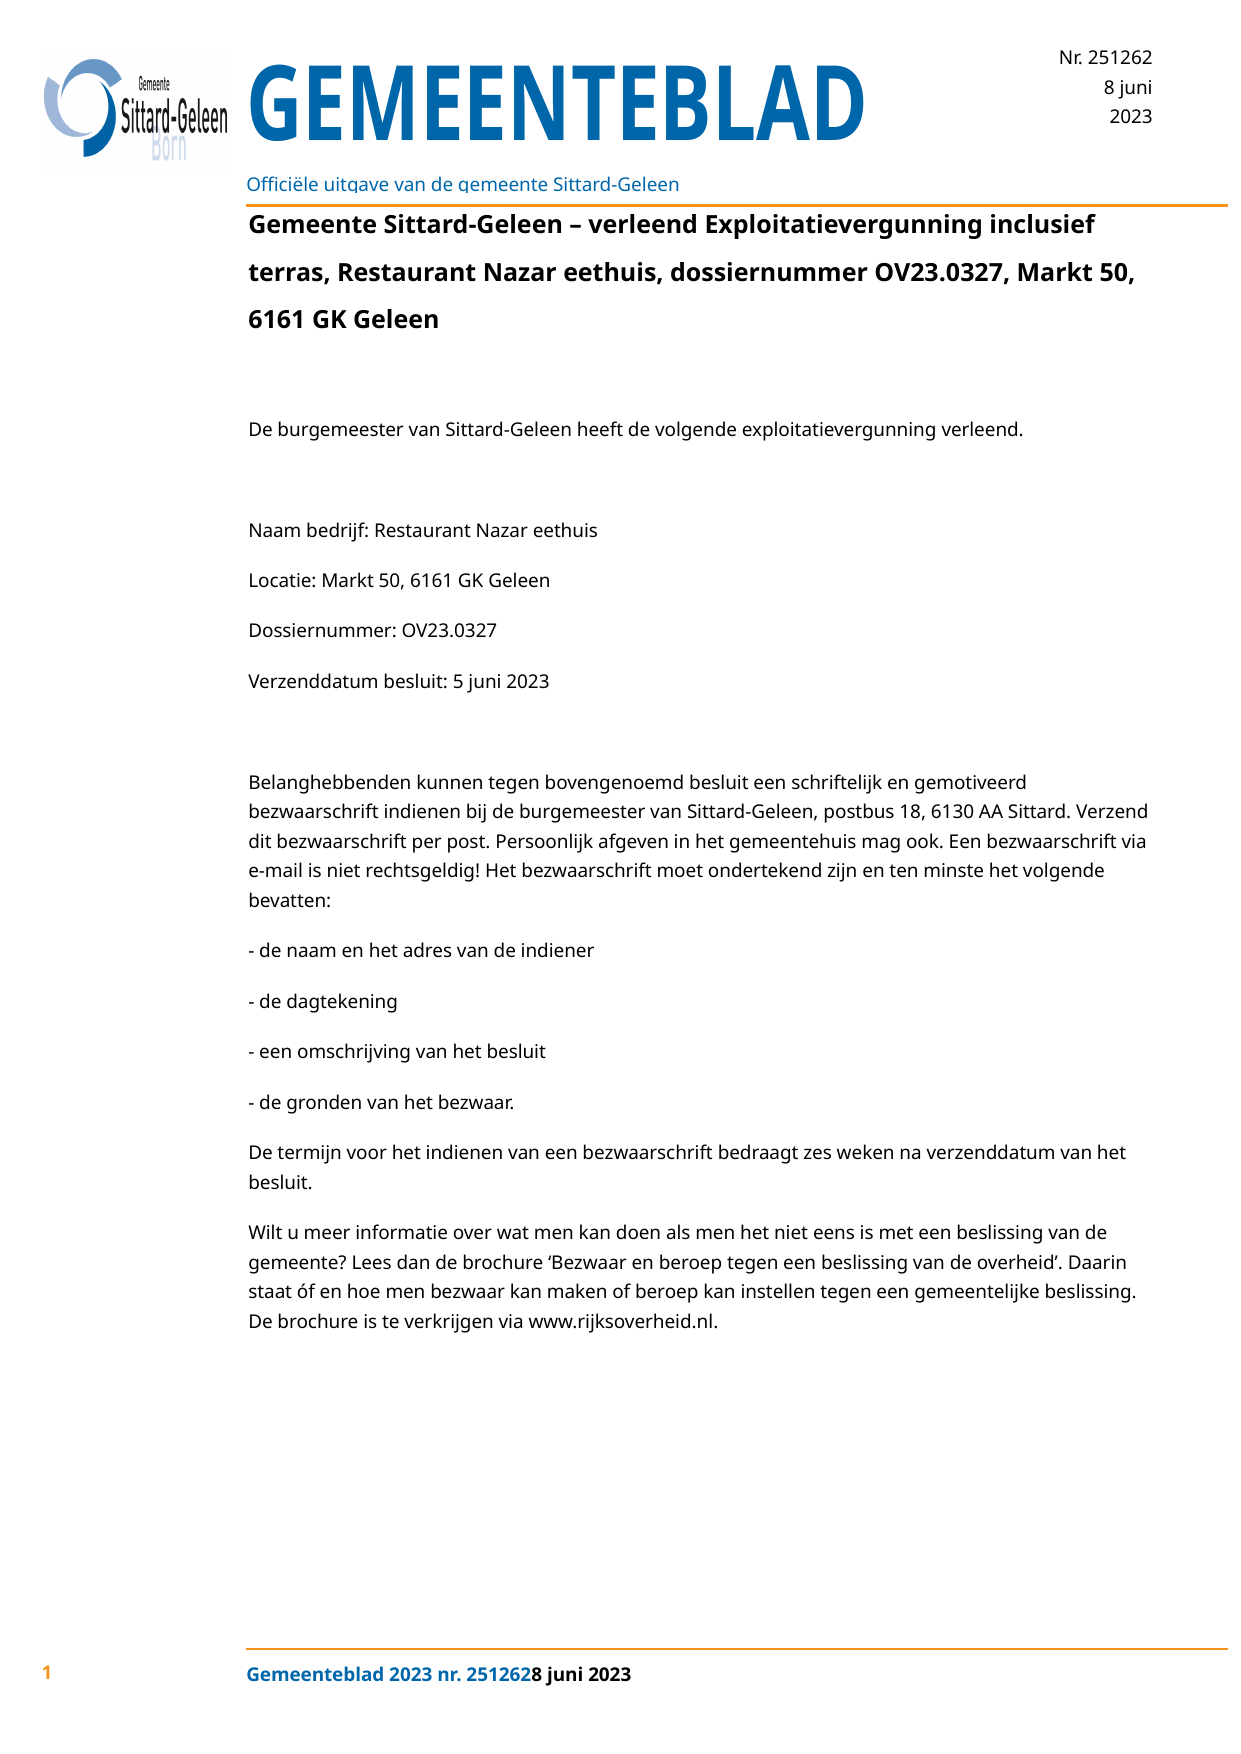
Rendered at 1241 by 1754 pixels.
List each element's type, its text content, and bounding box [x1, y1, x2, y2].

text Gemeente Sittard-Geleen – verleend Exploitatievergunning inclusief terras, Restaurant Nazar eethuis, dossiernummer OV23.0327, Markt 50, 6161 GK Geleen [248, 207, 1152, 336]
text Dossiernummer: OV23.0327 [248, 618, 1152, 643]
text De burgemeester van Sittard-Geleen heeft de volgende exploitatievergunning verleend. [248, 416, 1152, 442]
text Belanghebbenden kunnen tegen bovengenoemd besluit een schriftelijk en gemotiveerd bezwaarschrift indienen bij de burgemeester van Sittard-Geleen, postbus 18, 6130 AA Sittard. Verzend dit bezwaarschrift per post. Persoonlijk afgeven in het gemeentehuis mag ook. Een bezwaarschrift via e-mail is niet rechtsgeldig! Het bezwaarschrift moet ondertekend zijn en ten minste het volgende bevatten: [248, 769, 1152, 913]
text - de naam en het adres van de indiener [248, 938, 1152, 963]
text - de dagtekening [248, 988, 1152, 1014]
text - de gronden van het bezwaar. [248, 1089, 1152, 1114]
text De termijn voor het indienen van een bezwaarschrift bedraagt zes weken na verzenddatum van het besluit. [248, 1139, 1152, 1194]
picture [41, 47, 231, 172]
text Locatie: Markt 50, 6161 GK Geleen [248, 567, 1152, 593]
text Naam bedrijf: Restaurant Nazar eethuis [248, 517, 1152, 542]
text Verzenddatum besluit: 5 juni 2023 [248, 668, 1152, 694]
text Wilt u meer informatie over wat men kan doen als men het niet eens is met een beslissing van de gemeente? Lees dan de brochure ‘Bezwaar en beroep tegen een beslissing van de overheid’. Daarin staat óf en hoe men bezwaar kan maken of beroep kan instellen tegen een gemeentelijke beslissing. De brochure is te verkrijgen via www.rijksoverheid.nl. [248, 1219, 1152, 1334]
text - een omschrijving van het besluit [248, 1038, 1152, 1064]
